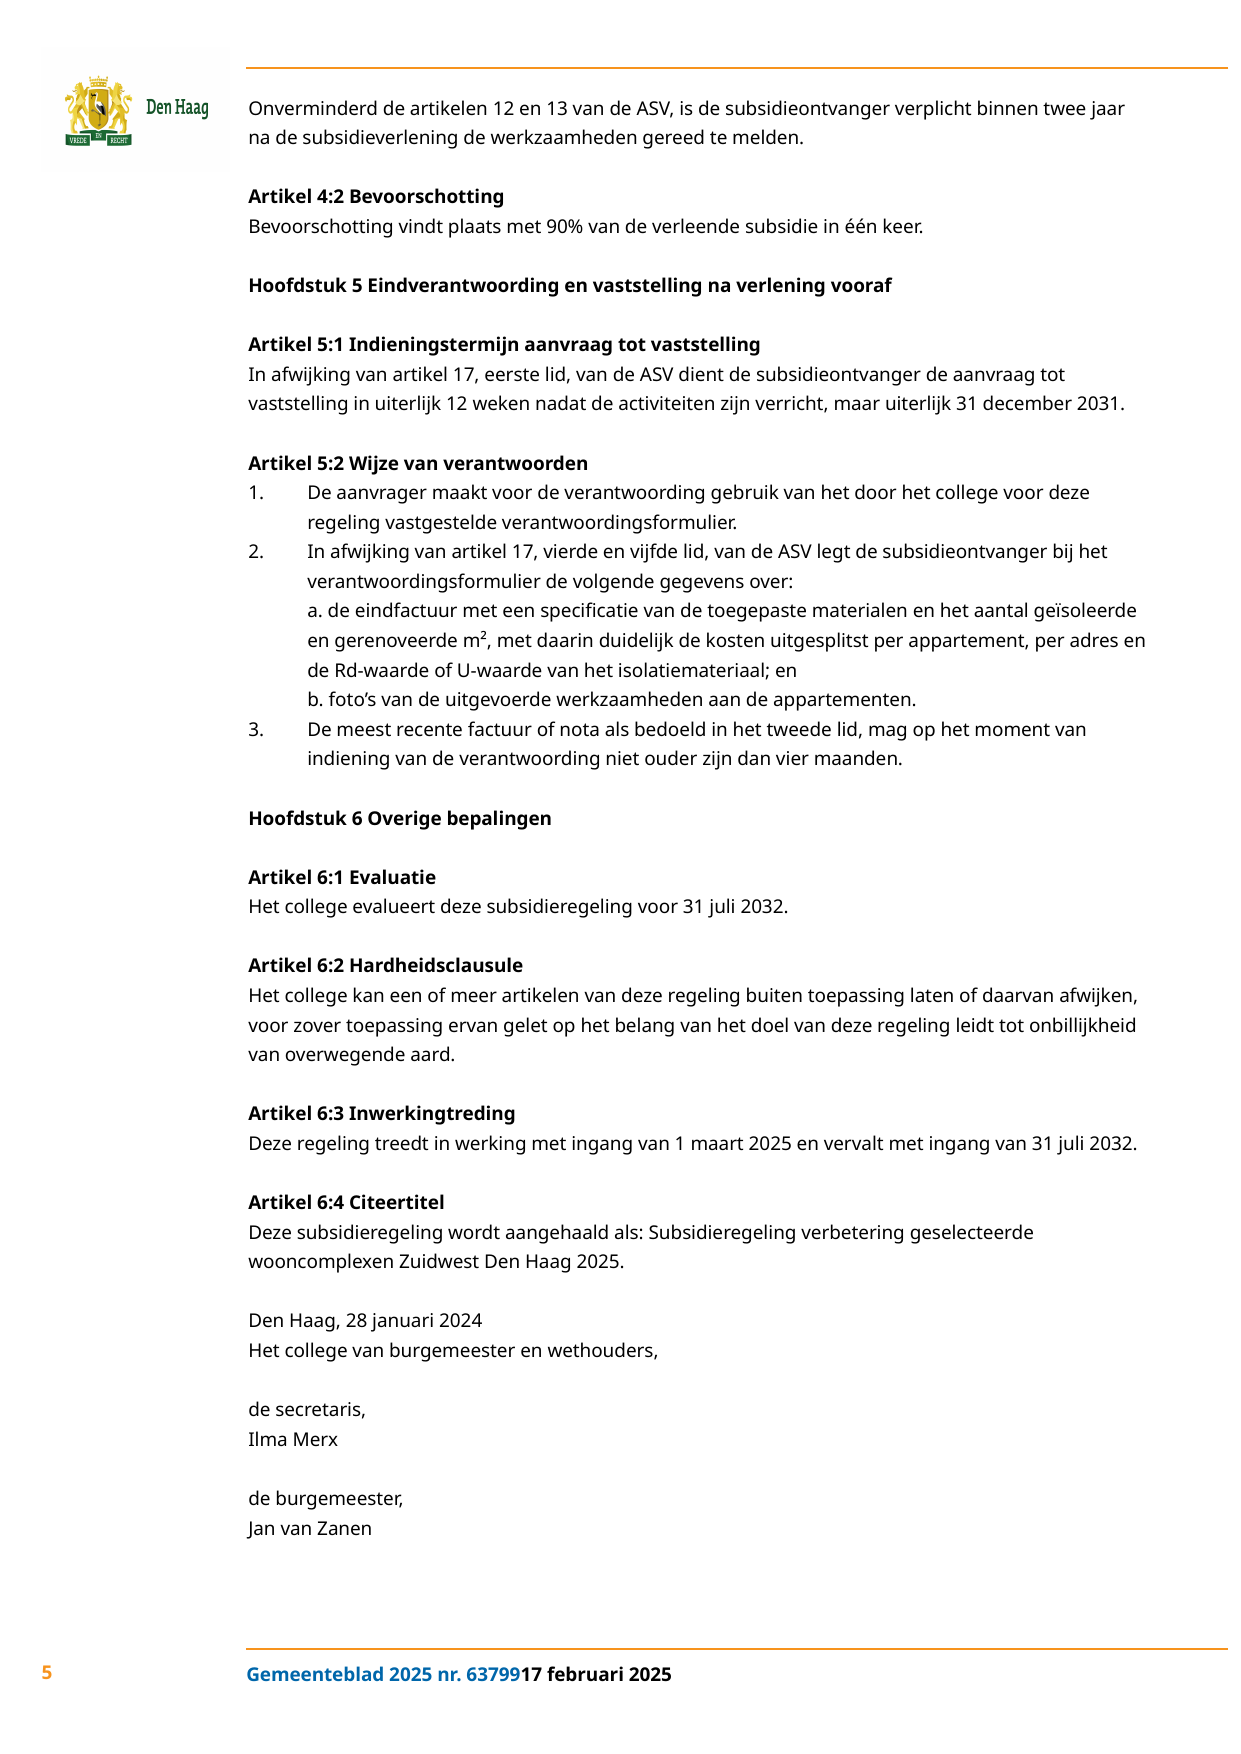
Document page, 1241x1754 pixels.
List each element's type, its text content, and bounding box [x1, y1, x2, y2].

text In afwijking van artikel 17, eerste lid, van de ASV dient de subsidieontvanger de aanvraag tot vaststelling in uiterlijk 12 weken nadat de activiteiten zijn verricht, maar uiterlijk 31 december 2031. [248, 361, 1152, 416]
text Hoofdstuk 6 Overige bepalingen [248, 805, 1152, 831]
text Artikel 6:1 Evaluatie [248, 864, 1152, 890]
list De aanvrager maakt voor de verantwoording gebruik van het door het college voor deze regeling vastgestelde verantwoordingsformulier. [248, 479, 1152, 535]
text Artikel 5:2 Wijze van verantwoorden [248, 450, 1152, 476]
text Het college kan een of meer artikelen van deze regeling buiten toepassing laten of daarvan afwijken, voor zover toepassing ervan gelet op het belang van het doel van deze regeling leidt tot onbillijkheid van overwegende aard. [248, 982, 1152, 1067]
text Ilma Merx [248, 1426, 1152, 1452]
list In afwijking van artikel 17, vierde en vijfde lid, van de ASV legt de subsidieontvanger bij het verantwoordingsformulier de volgende gegevens over: [248, 538, 1152, 594]
text Jan van Zanen [248, 1515, 1152, 1541]
picture [41, 47, 231, 172]
text Bevoorschotting vindt plaats met 90% van de verleende subsidie in één keer. [248, 213, 1152, 239]
text Onverminderd de artikelen 12 en 13 van de ASV, is de subsidieontvanger verplicht binnen twee jaar na de subsidieverlening de werkzaamheden gereed te melden. [248, 95, 1152, 150]
text Het college van burgemeester en wethouders, [248, 1337, 1152, 1363]
list De meest recente factuur of nota als bedoeld in het tweede lid, mag op het moment van indiening van de verantwoording niet ouder zijn dan vier maanden. [248, 716, 1152, 771]
text Het college evalueert deze subsidieregeling voor 31 juli 2032. [248, 893, 1152, 919]
text de burgemeester, [248, 1485, 1152, 1511]
text Artikel 6:4 Citeertitel [248, 1189, 1152, 1215]
text Artikel 6:3 Inwerkingtreding [248, 1101, 1152, 1126]
text Artikel 5:1 Indieningstermijn aanvraag tot vaststelling [248, 331, 1152, 357]
text de secretaris, [248, 1396, 1152, 1422]
list a. de eindfactuur met een specificatie van de toegepaste materialen en het aantal geïsoleerde en gerenoveerde m², met daarin duidelijk de kosten uitgesplitst per appartement, per adres en de Rd-waarde of U-waarde van het isolatiemateriaal; en [248, 598, 1152, 683]
text Deze subsidieregeling wordt aangehaald als: Subsidieregeling verbetering geselecteerde wooncomplexen Zuidwest Den Haag 2025. [248, 1219, 1152, 1274]
text Artikel 6:2 Hardheidsclausule [248, 953, 1152, 978]
text Den Haag, 28 januari 2024 [248, 1308, 1152, 1333]
text Deze regeling treedt in werking met ingang van 1 maart 2025 en vervalt met ingang van 31 juli 2032. [248, 1130, 1152, 1156]
text Artikel 4:2 Bevoorschotting [248, 183, 1152, 209]
list b. foto’s van de uitgevoerde werkzaamheden aan de appartementen. [248, 686, 1152, 712]
text Hoofdstuk 5 Eindverantwoording en vaststelling na verlening vooraf [248, 272, 1152, 298]
